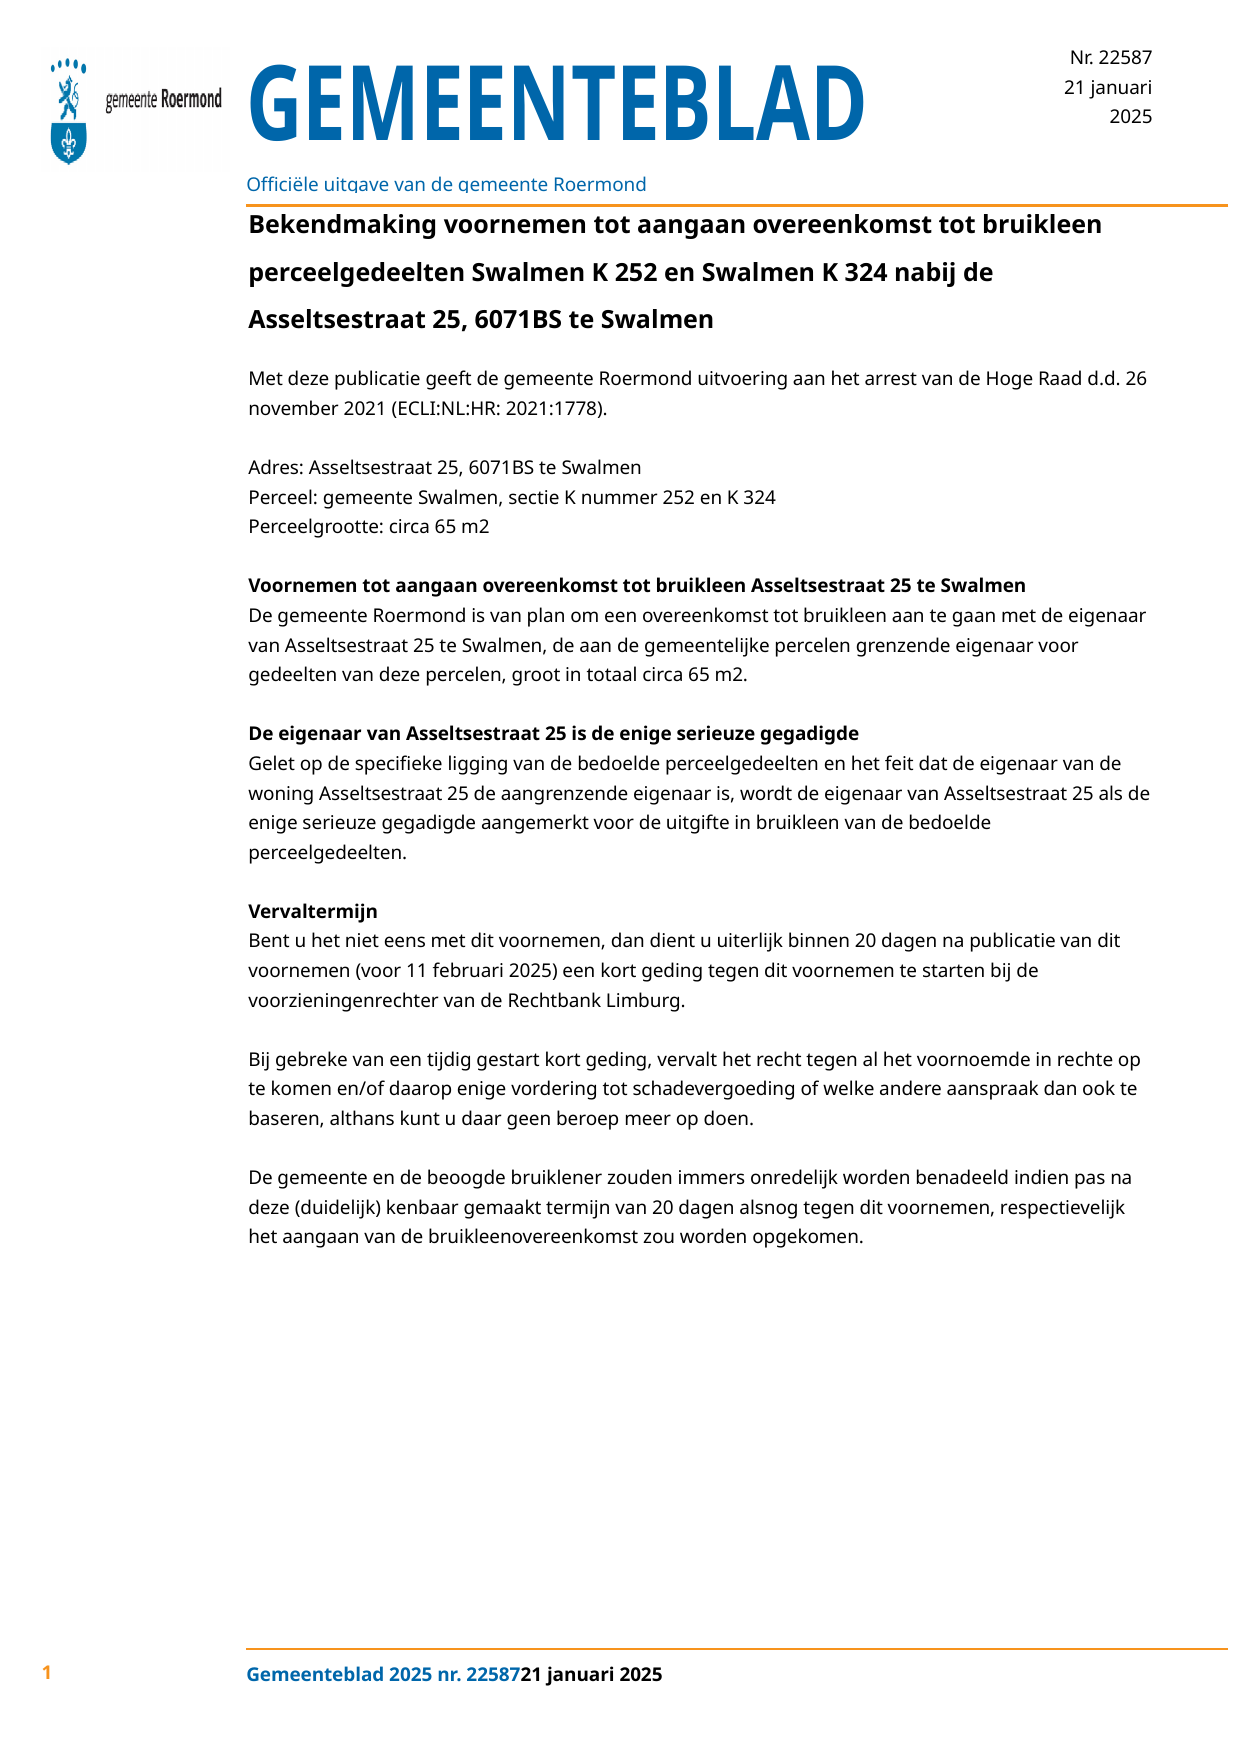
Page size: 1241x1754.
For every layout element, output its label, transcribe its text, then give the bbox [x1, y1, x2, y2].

text Perceel: gemeente Swalmen, sectie K nummer 252 en K 324 [248, 484, 1152, 509]
picture [41, 47, 231, 172]
text Vervaltermijn [248, 898, 1152, 924]
text Perceelgrootte: circa 65 m2 [248, 513, 1152, 539]
text De gemeente en de beoogde bruiklener zouden immers onredelijk worden benadeeld indien pas na deze (duidelijk) kenbaar gemaakt termijn van 20 dagen alsnog tegen dit voornemen, respectievelijk het aangaan van de bruikleenovereenkomst zou worden opgekomen. [248, 1164, 1152, 1249]
text Bekendmaking voornemen tot aangaan overeenkomst tot bruikleen perceelgedeelten Swalmen K 252 en Swalmen K 324 nabij de Asseltsestraat 25, 6071BS te Swalmen [248, 207, 1152, 336]
text Bij gebreke van een tijdig gestart kort geding, vervalt het recht tegen al het voornoemde in rechte op te komen en/of daarop enige vordering tot schadevergoeding of welke andere aanspraak dan ook te baseren, althans kunt u daar geen beroep meer op doen. [248, 1046, 1152, 1131]
text Bent u het niet eens met dit voornemen, dan dient u uiterlijk binnen 20 dagen na publicatie van dit voornemen (voor 11 februari 2025) een kort geding tegen dit voornemen te starten bij de voorzieningenrechter van de Rechtbank Limburg. [248, 928, 1152, 1012]
text De eigenaar van Asseltsestraat 25 is de enige serieuze gegadigde [248, 721, 1152, 746]
text Met deze publicatie geeft de gemeente Roermond uitvoering aan het arrest van de Hoge Raad d.d. 26 november 2021 (ECLI:NL:HR: 2021:1778). [248, 366, 1152, 421]
text De gemeente Roermond is van plan om een overeenkomst tot bruikleen aan te gaan met de eigenaar van Asseltsestraat 25 te Swalmen, de aan de gemeentelijke percelen grenzende eigenaar voor gedeelten van deze percelen, groot in totaal circa 65 m2. [248, 602, 1152, 687]
text Adres: Asseltsestraat 25, 6071BS te Swalmen [248, 454, 1152, 480]
text Voornemen tot aangaan overeenkomst tot bruikleen Asseltsestraat 25 te Swalmen [248, 573, 1152, 598]
text Gelet op de specifieke ligging van de bedoelde perceelgedeelten en het feit dat de eigenaar van de woning Asseltsestraat 25 de aangrenzende eigenaar is, wordt de eigenaar van Asseltsestraat 25 als de enige serieuze gegadigde aangemerkt voor de uitgifte in bruikleen van de bedoelde perceelgedeelten. [248, 750, 1152, 864]
